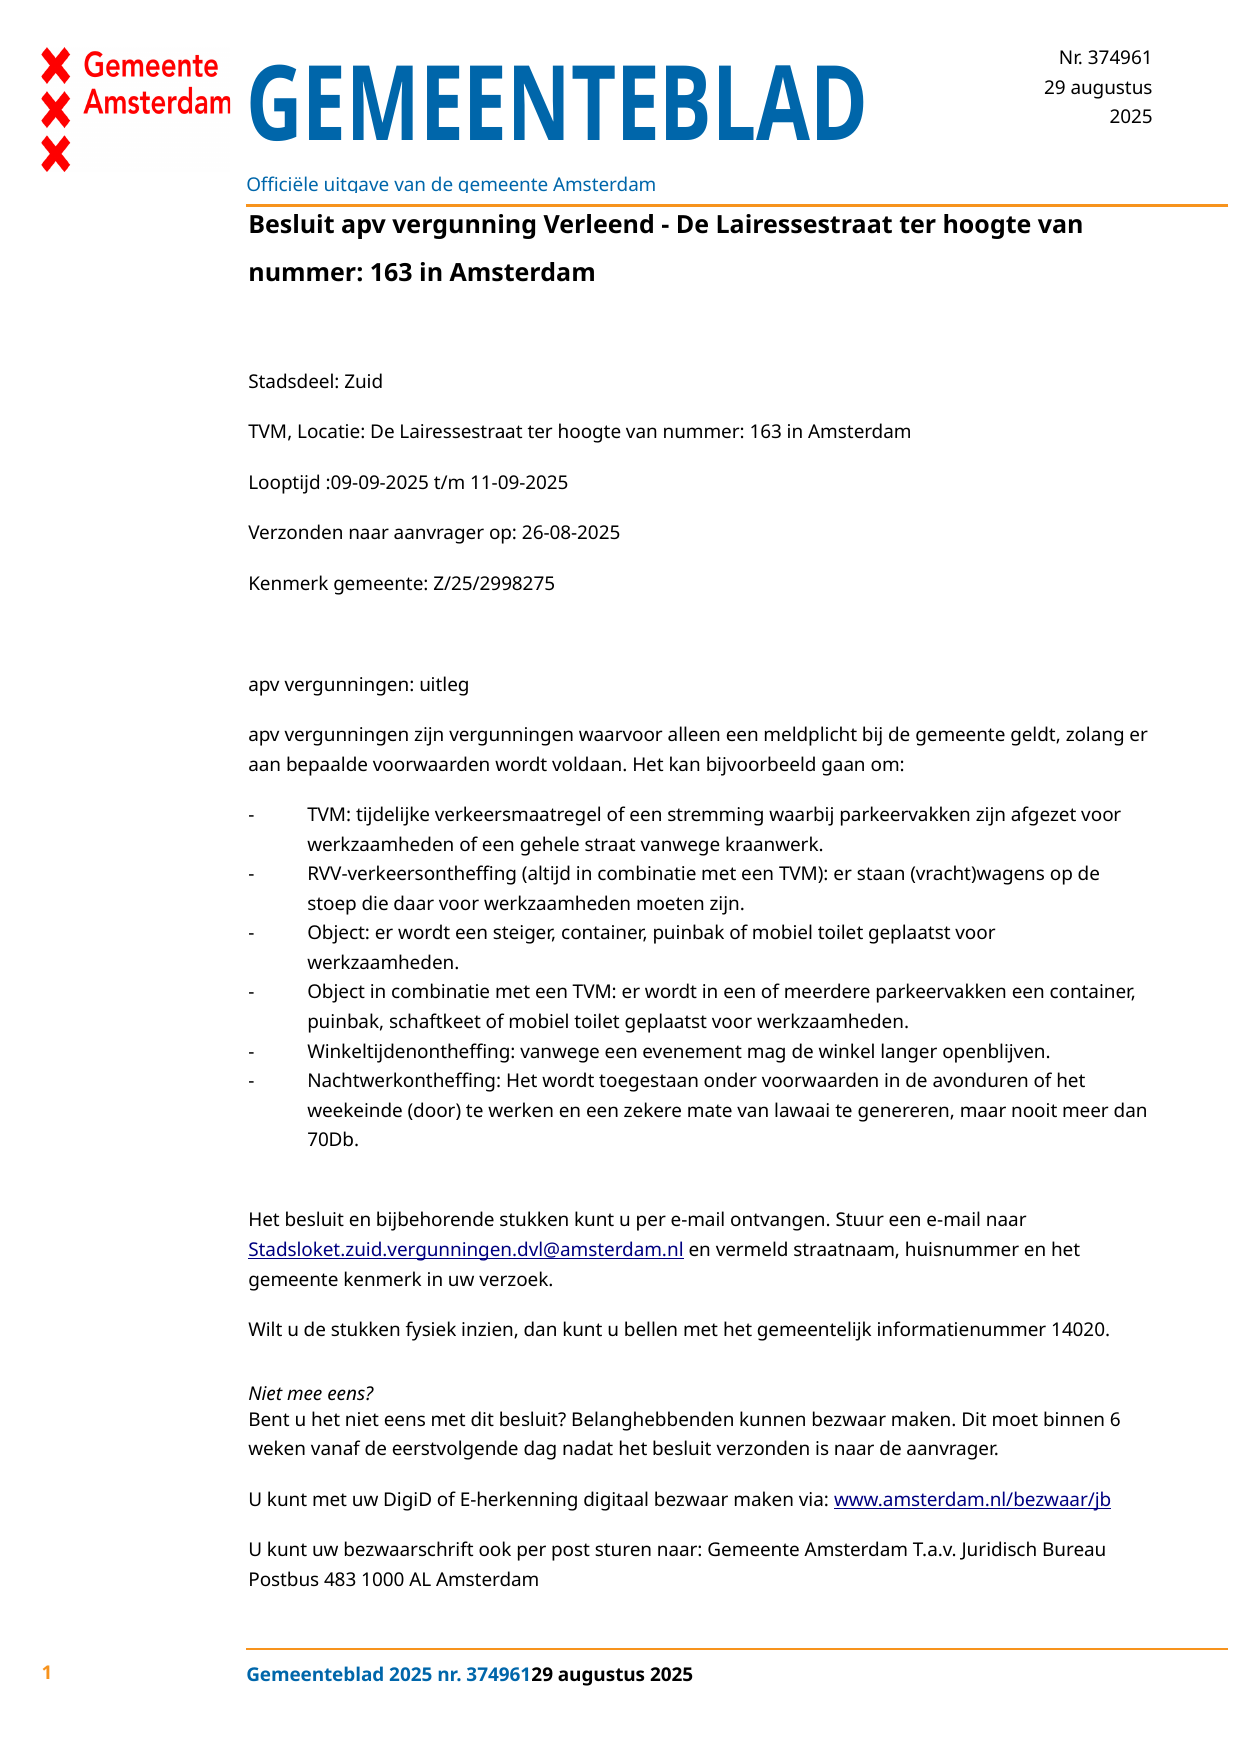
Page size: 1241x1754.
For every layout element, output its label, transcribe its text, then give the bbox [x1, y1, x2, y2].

list RVV-verkeersontheffing (altijd in combinatie met een TVM): er staan (vracht)wagens op de stoep die daar voor werkzaamheden moeten zijn. [248, 860, 1152, 916]
list Object: er wordt een steiger, container, puinbak of mobiel toilet geplaatst voor werkzaamheden. [248, 919, 1152, 975]
text Niet mee eens? [248, 1380, 1152, 1406]
text Looptijd :09-09-2025 t/m 11-09-2025 [248, 469, 1152, 495]
text Het besluit en bijbehorende stukken kunt u per e-mail ontvangen. Stuur een e-mail naar Stadsloket.zuid.vergunningen.dvl@amsterdam.nl en vermeld straatnaam, huisnummer en het gemeente kenmerk in uw verzoek. [248, 1207, 1152, 1292]
text apv vergunningen zijn vergunningen waarvoor alleen een meldplicht bij de gemeente geldt, zolang er aan bepaalde voorwaarden wordt voldaan. Het kan bijvoorbeeld gaan om: [248, 721, 1152, 777]
list Nachtwerkontheffing: Het wordt toegestaan onder voorwaarden in de avonduren of het weekeinde (door) te werken en een zekere mate van lawaai te genereren, maar nooit meer dan 70Db. [248, 1067, 1152, 1152]
text Wilt u de stukken fysiek inzien, dan kunt u bellen met het gemeentelijk informatienummer 14020. [248, 1316, 1152, 1342]
text Stadsdeel: Zuid [248, 368, 1152, 394]
text TVM, Locatie: De Lairessestraat ter hoogte van nummer: 163 in Amsterdam [248, 419, 1152, 444]
text Besluit apv vergunning Verleend - De Lairessestraat ter hoogte van nummer: 163 in Amsterdam [248, 207, 1152, 288]
text U kunt met uw DigiD of E-herkenning digitaal bezwaar maken via: www.amsterdam.nl/bezwaar/jb [248, 1486, 1152, 1512]
list Object in combinatie met een TVM: er wordt in een of meerdere parkeervakken een container, puinbak, schaftkeet of mobiel toilet geplaatst voor werkzaamheden. [248, 979, 1152, 1034]
text U kunt uw bezwaarschrift ook per post sturen naar: Gemeente Amsterdam T.a.v. Juridisch Bureau Postbus 483 1000 AL Amsterdam [248, 1536, 1152, 1592]
picture [41, 47, 231, 172]
text Kenmerk gemeente: Z/25/2998275 [248, 570, 1152, 596]
text apv vergunningen: uitleg [248, 671, 1152, 697]
text Bent u het niet eens met dit besluit? Belanghebbenden kunnen bezwaar maken. Dit moet binnen 6 weken vanaf de eerstvolgende dag nadat het besluit verzonden is naar de aanvrager. [248, 1406, 1152, 1461]
text Verzonden naar aanvrager op: 26-08-2025 [248, 519, 1152, 545]
list TVM: tijdelijke verkeersmaatregel of een stremming waarbij parkeervakken zijn afgezet voor werkzaamheden of een gehele straat vanwege kraanwerk. [248, 801, 1152, 857]
list Winkeltijdenontheffing: vanwege een evenement mag de winkel langer openblijven. [248, 1038, 1152, 1064]
